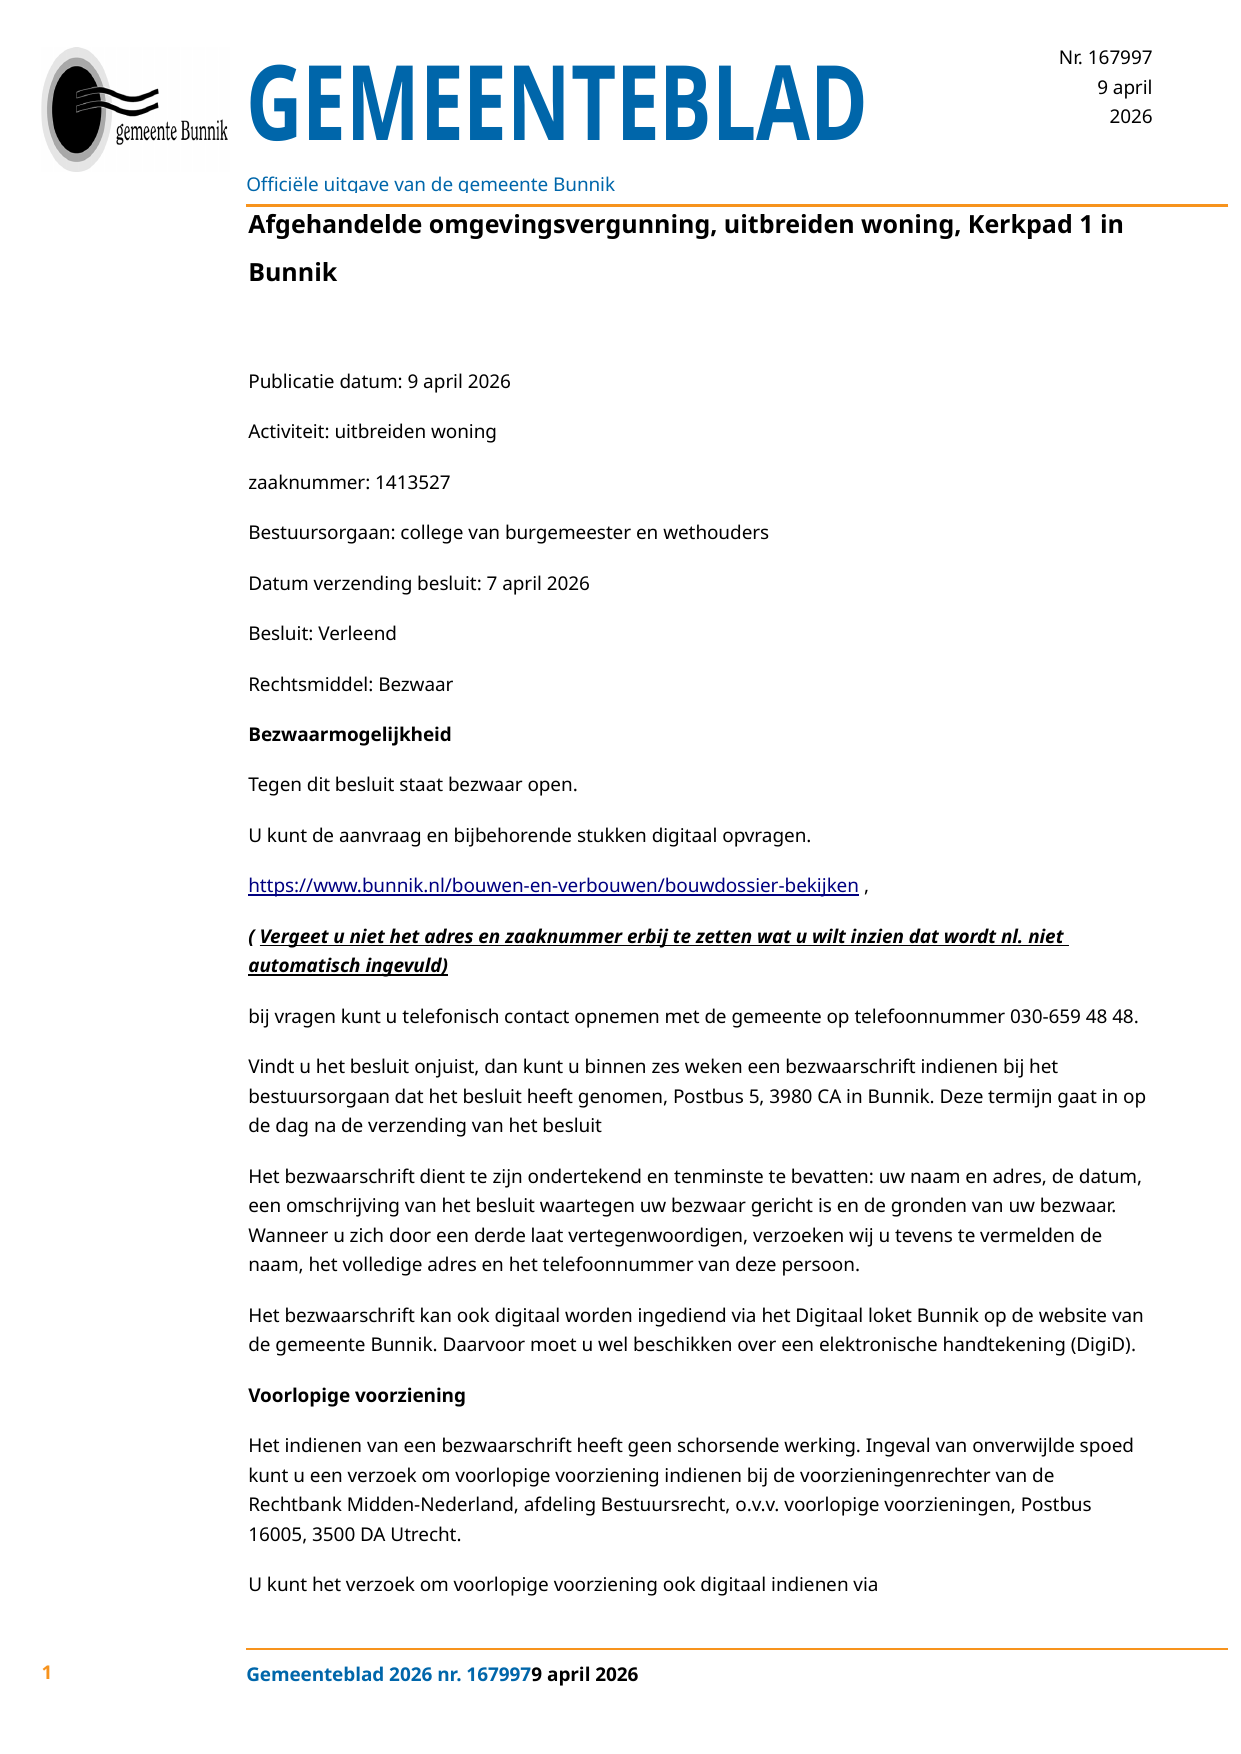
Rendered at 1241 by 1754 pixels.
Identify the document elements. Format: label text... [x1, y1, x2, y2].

text https://www.bunnik.nl/bouwen-en-verbouwen/bouwdossier-bekijken , [248, 872, 1152, 898]
text Activiteit: uitbreiden woning [248, 419, 1152, 444]
text ( Vergeet u niet het adres en zaaknummer erbij te zetten wat u wilt inzien dat wordt nl. niet automatisch ingevuld) [248, 923, 1152, 978]
text U kunt de aanvraag en bijbehorende stukken digitaal opvragen. [248, 822, 1152, 848]
text Het indienen van een bezwaarschrift heeft geen schorsende werking. Ingeval van onverwijlde spoed kunt u een verzoek om voorlopige voorziening indienen bij de voorzieningenrechter van de Rechtbank Midden-Nederland, afdeling Bestuursrecht, o.v.v. voorlopige voorzieningen, Postbus 16005, 3500 DA Utrecht. [248, 1432, 1152, 1547]
text U kunt het verzoek om voorlopige voorziening ook digitaal indienen via [248, 1572, 1152, 1597]
text Bezwaarmogelijkheid [248, 721, 1152, 747]
text Vindt u het besluit onjuist, dan kunt u binnen zes weken een bezwaarschrift indienen bij het bestuursorgaan dat het besluit heeft genomen, Postbus 5, 3980 CA in Bunnik. Deze termijn gaat in op de dag na de verzending van het besluit [248, 1053, 1152, 1138]
text zaaknummer: 1413527 [248, 469, 1152, 495]
picture [41, 47, 231, 172]
text Rechtsmiddel: Bezwaar [248, 671, 1152, 697]
text Bestuursorgaan: college van burgemeester en wethouders [248, 519, 1152, 545]
text Afgehandelde omgevingsvergunning, uitbreiden woning, Kerkpad 1 in Bunnik [248, 207, 1152, 288]
text bij vragen kunt u telefonisch contact opnemen met de gemeente op telefoonnummer 030-659 48 48. [248, 1003, 1152, 1029]
text Besluit: Verleend [248, 620, 1152, 646]
text Het bezwaarschrift kan ook digitaal worden ingediend via het Digitaal loket Bunnik op de website van de gemeente Bunnik. Daarvoor moet u wel beschikken over een elektronische handtekening (DigiD). [248, 1302, 1152, 1357]
text Voorlopige voorziening [248, 1382, 1152, 1408]
text Het bezwaarschrift dient te zijn ondertekend en tenminste te bevatten: uw naam en adres, de datum, een omschrijving van het besluit waartegen uw bezwaar gericht is en de gronden van uw bezwaar. Wanneer u zich door een derde laat vertegenwoordigen, verzoeken wij u tevens te vermelden de naam, het volledige adres en het telefoonnummer van deze persoon. [248, 1163, 1152, 1277]
text Tegen dit besluit staat bezwaar open. [248, 772, 1152, 797]
text Publicatie datum: 9 april 2026 [248, 368, 1152, 394]
text Datum verzending besluit: 7 april 2026 [248, 570, 1152, 596]
